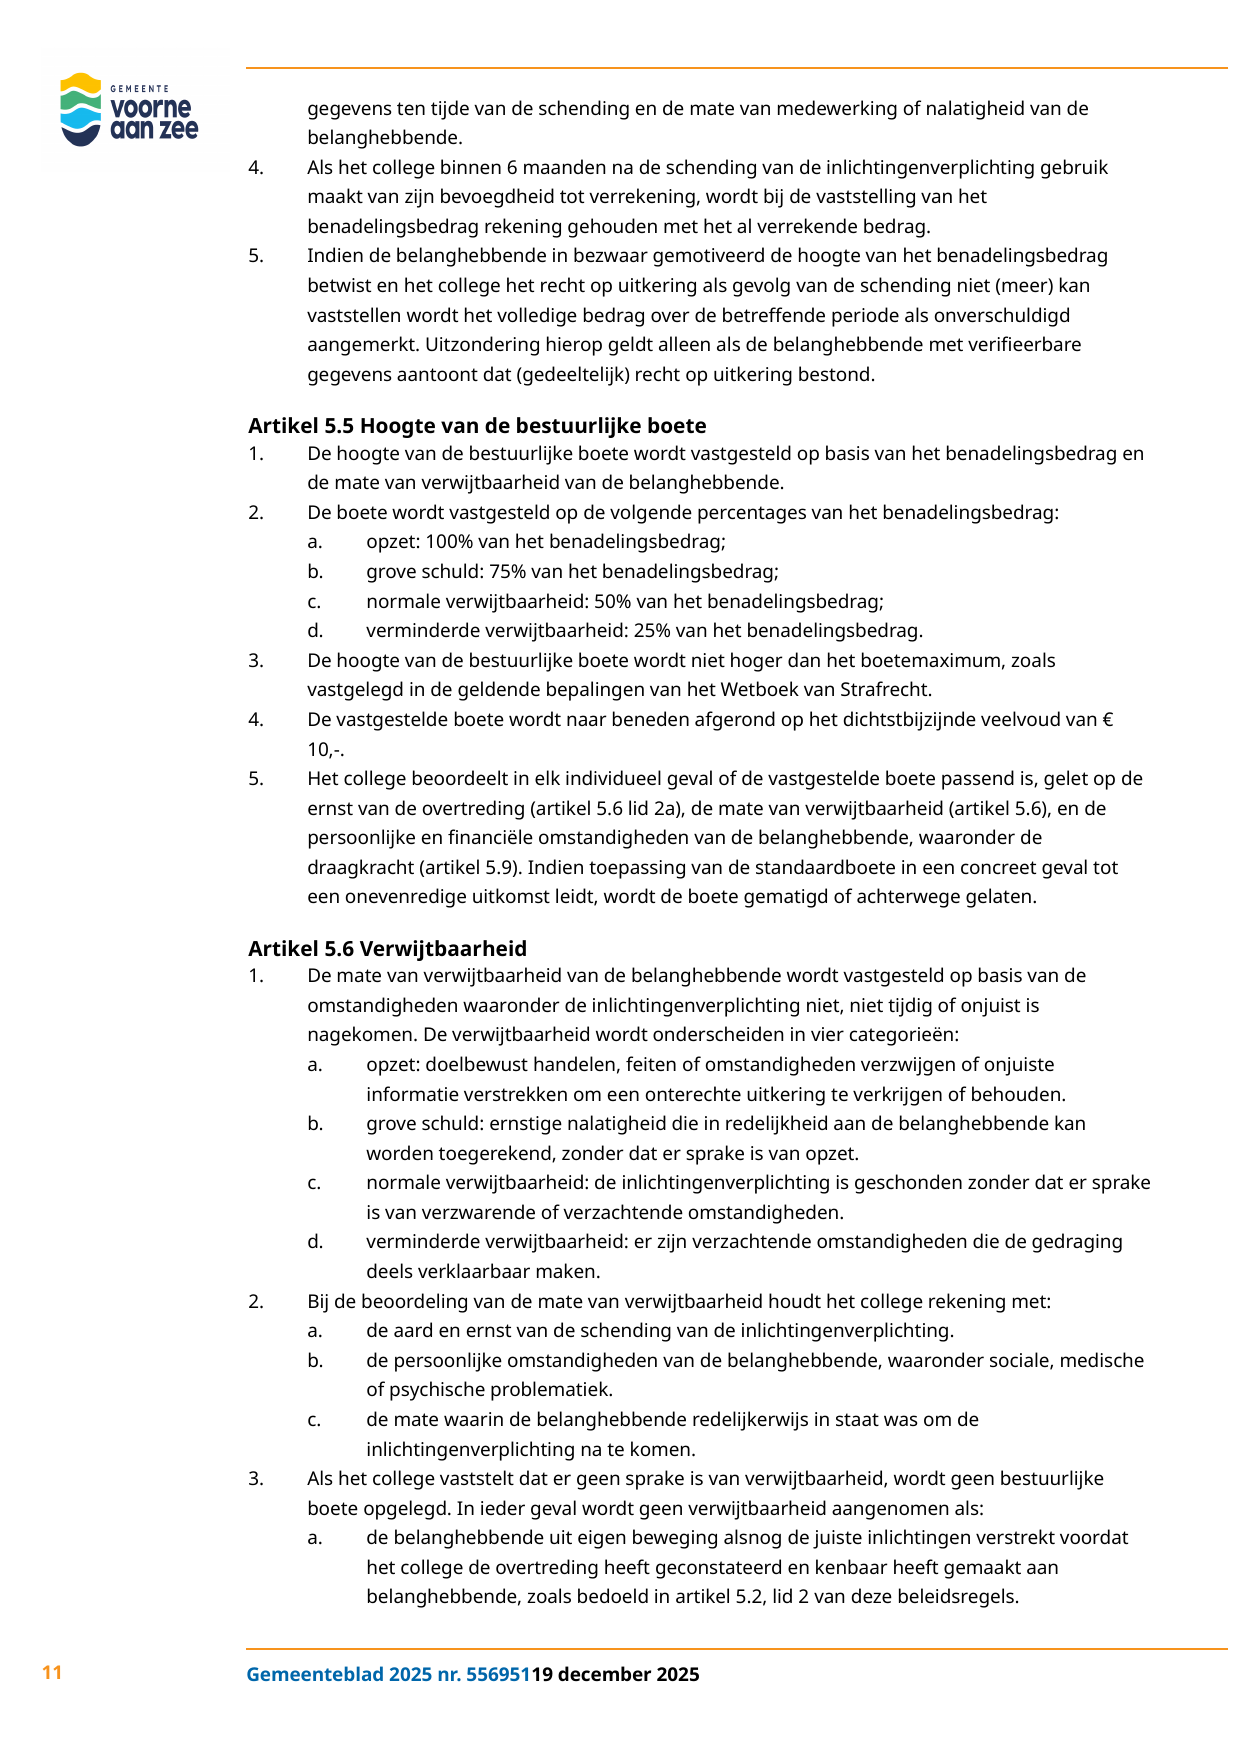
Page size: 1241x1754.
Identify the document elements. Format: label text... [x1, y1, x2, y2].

text Artikel 5.5 Hoogte van de bestuurlijke boete [248, 411, 1152, 440]
list Indien de belanghebbende in bezwaar gemotiveerd de hoogte van het benadelingsbedrag betwist en het college het recht op uitkering als gevolg van de schending niet (meer) kan vaststellen wordt het volledige bedrag over de betreffende periode als onverschuldigd aangemerkt. Uitzondering hierop geldt alleen als de belanghebbende met verifieerbare gegevens aantoont dat (gedeeltelijk) recht op uitkering bestond. [248, 243, 1152, 387]
list gegevens ten tijde van de schending en de mate van medewerking of nalatigheid van de belanghebbende. [248, 95, 1152, 150]
list de aard en ernst van de schending van de inlichtingenverplichting. [307, 1317, 1152, 1343]
list De mate van verwijtbaarheid van de belanghebbende wordt vastgesteld op basis van de omstandigheden waaronder de inlichtingenverplichting niet, niet tijdig of onjuist is nagekomen. De verwijtbaarheid wordt onderscheiden in vier categorieën: [248, 962, 1152, 1047]
picture [41, 47, 231, 172]
list verminderde verwijtbaarheid: er zijn verzachtende omstandigheden die de gedraging deels verklaarbaar maken. [307, 1229, 1152, 1284]
list grove schuld: 75% van het benadelingsbedrag; [307, 558, 1152, 584]
list de persoonlijke omstandigheden van de belanghebbende, waaronder sociale, medische of psychische problematiek. [307, 1347, 1152, 1402]
list De vastgestelde boete wordt naar beneden afgerond op het dichtstbijzijnde veelvoud van € 10,-. [248, 706, 1152, 761]
text Artikel 5.6 Verwijtbaarheid [248, 934, 1152, 962]
list Als het college vaststelt dat er geen sprake is van verwijtbaarheid, wordt geen bestuurlijke boete opgelegd. In ieder geval wordt geen verwijtbaarheid aangenomen als: [248, 1465, 1152, 1521]
list de mate waarin de belanghebbende redelijkerwijs in staat was om de inlichtingenverplichting na te komen. [307, 1406, 1152, 1462]
list Het college beoordeelt in elk individueel geval of de vastgestelde boete passend is, gelet op de ernst van de overtreding (artikel 5.6 lid 2a), de mate van verwijtbaarheid (artikel 5.6), en de persoonlijke en financiële omstandigheden van de belanghebbende, waaronder de draagkracht (artikel 5.9). Indien toepassing van de standaardboete in een concreet geval tot een onevenredige uitkomst leidt, wordt de boete gematigd of achterwege gelaten. [248, 765, 1152, 909]
list normale verwijtbaarheid: de inlichtingenverplichting is geschonden zonder dat er sprake is van verzwarende of verzachtende omstandigheden. [307, 1169, 1152, 1225]
list normale verwijtbaarheid: 50% van het benadelingsbedrag; [307, 588, 1152, 613]
list De hoogte van de bestuurlijke boete wordt vastgesteld op basis van het benadelingsbedrag en de mate van verwijtbaarheid van de belanghebbende. [248, 440, 1152, 495]
list grove schuld: ernstige nalatigheid die in redelijkheid aan de belanghebbende kan worden toegerekend, zonder dat er sprake is van opzet. [307, 1110, 1152, 1166]
list verminderde verwijtbaarheid: 25% van het benadelingsbedrag. [307, 617, 1152, 643]
list De boete wordt vastgesteld op de volgende percentages van het benadelingsbedrag: [248, 499, 1152, 525]
list De hoogte van de bestuurlijke boete wordt niet hoger dan het boetemaximum, zoals vastgelegd in de geldende bepalingen van het Wetboek van Strafrecht. [248, 647, 1152, 702]
list Als het college binnen 6 maanden na de schending van de inlichtingenverplichting gebruik maakt van zijn bevoegdheid tot verrekening, wordt bij de vaststelling van het benadelingsbedrag rekening gehouden met het al verrekende bedrag. [248, 154, 1152, 239]
list Bij de beoordeling van de mate van verwijtbaarheid houdt het college rekening met: [248, 1288, 1152, 1314]
list opzet: doelbewust handelen, feiten of omstandigheden verzwijgen of onjuiste informatie verstrekken om een onterechte uitkering te verkrijgen of behouden. [307, 1051, 1152, 1107]
list opzet: 100% van het benadelingsbedrag; [307, 529, 1152, 554]
list de belanghebbende uit eigen beweging alsnog de juiste inlichtingen verstrekt voordat het college de overtreding heeft geconstateerd en kenbaar heeft gemaakt aan belanghebbende, zoals bedoeld in artikel 5.2, lid 2 van deze beleidsregels. [307, 1524, 1152, 1609]
